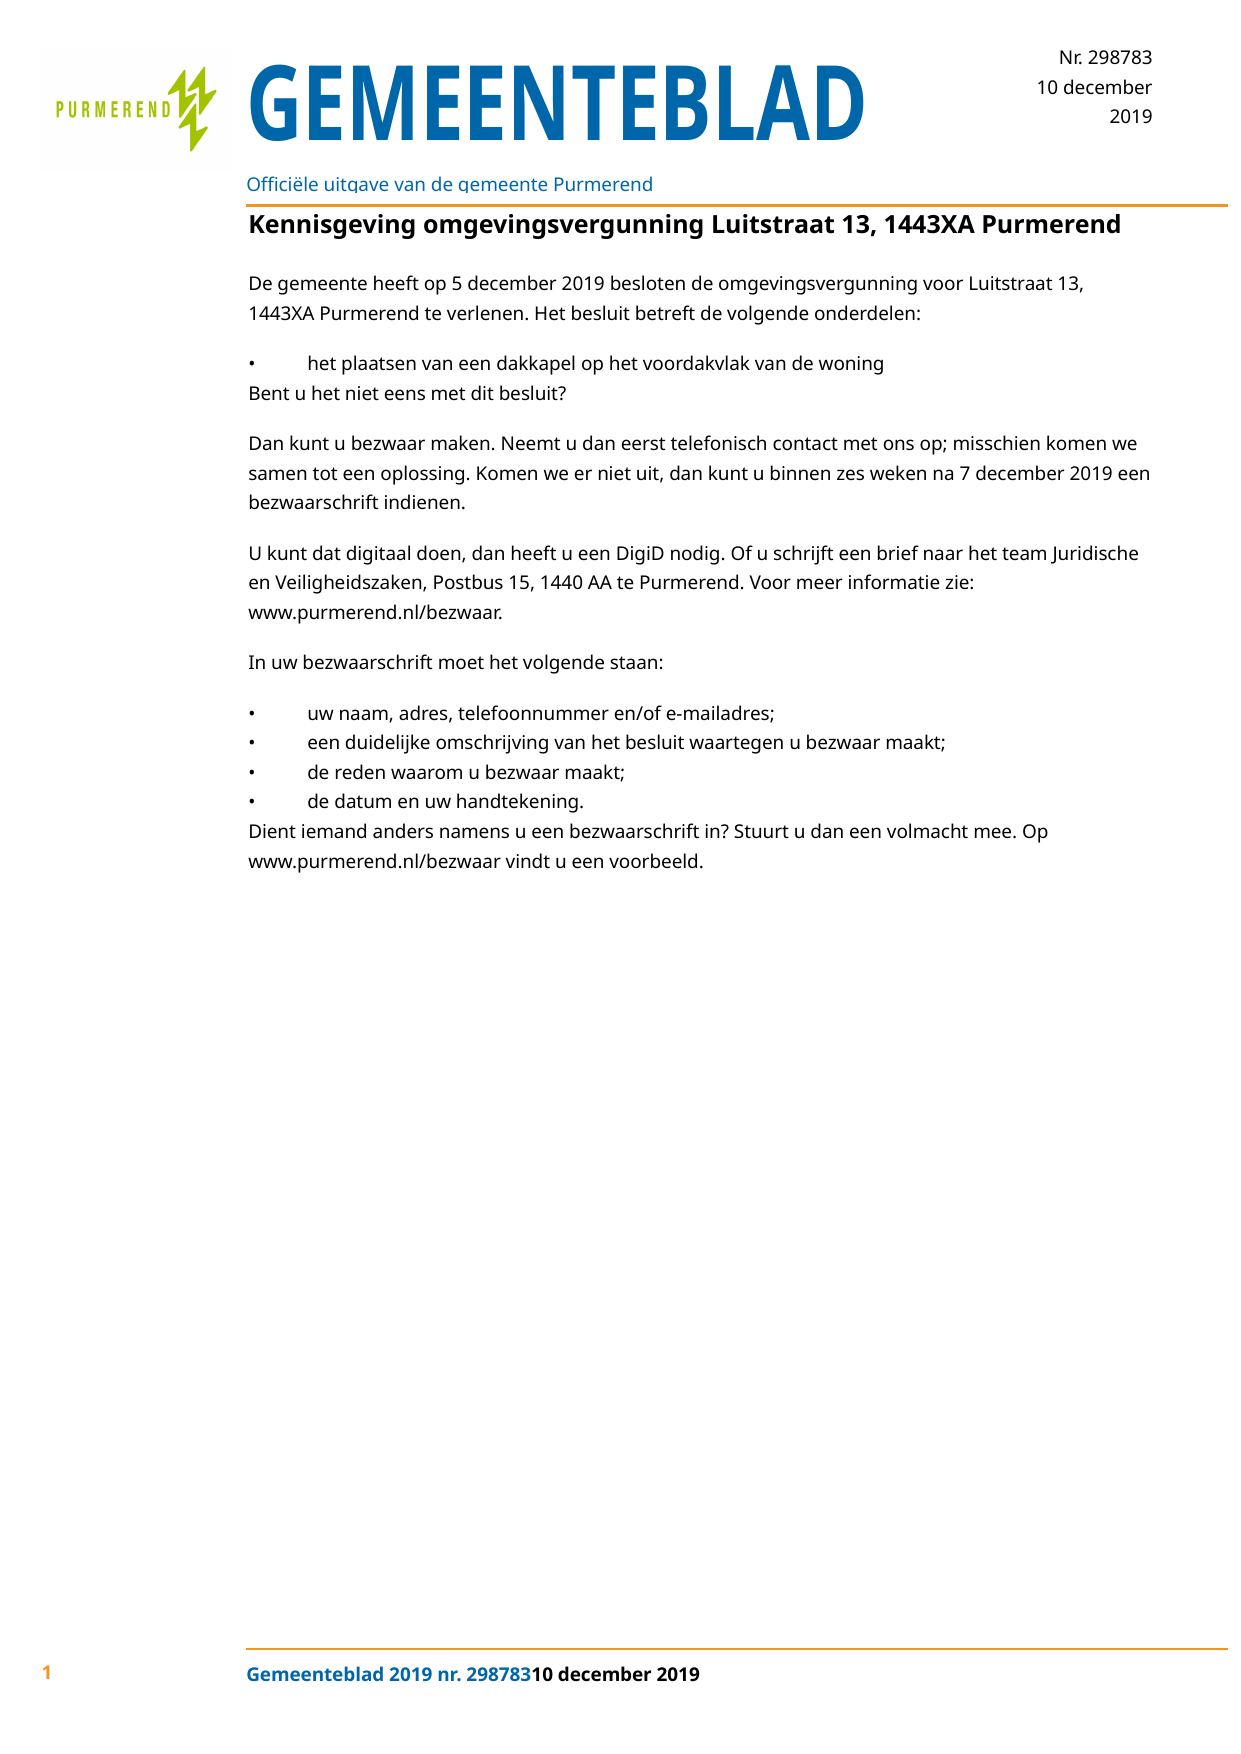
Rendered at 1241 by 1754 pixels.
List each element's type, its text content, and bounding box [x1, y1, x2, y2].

text Dient iemand anders namens u een bezwaarschrift in? Stuurt u dan een volmacht mee. Op www.purmerend.nl/bezwaar vindt u een voorbeeld. [248, 818, 1152, 873]
text Bent u het niet eens met dit besluit? [248, 380, 1152, 406]
text De gemeente heeft op 5 december 2019 besloten de omgevingsvergunning voor Luitstraat 13, 1443XA Purmerend te verlenen. Het besluit betreft de volgende onderdelen: [248, 270, 1152, 326]
list een duidelijke omschrijving van het besluit waartegen u bezwaar maakt; [248, 729, 1152, 755]
list uw naam, adres, telefoonnummer en/of e-mailadres; [248, 700, 1152, 726]
list het plaatsen van een dakkapel op het voordakvlak van de woning [248, 350, 1152, 376]
text Kennisgeving omgevingsvergunning Luitstraat 13, 1443XA Purmerend [248, 207, 1152, 241]
list de datum en uw handtekening. [248, 789, 1152, 814]
list de reden waarom u bezwaar maakt; [248, 759, 1152, 785]
text In uw bezwaarschrift moet het volgende staan: [248, 649, 1152, 675]
text Dan kunt u bezwaar maken. Neemt u dan eerst telefonisch contact met ons op; misschien komen we samen tot een oplossing. Komen we er niet uit, dan kunt u binnen zes weken na 7 december 2019 een bezwaarschrift indienen. [248, 430, 1152, 515]
picture [41, 47, 231, 172]
text U kunt dat digitaal doen, dan heeft u een DigiD nodig. Of u schrijft een brief naar het team Juridische en Veiligheidszaken, Postbus 15, 1440 AA te Purmerend. Voor meer informatie zie: www.purmerend.nl/bezwaar. [248, 540, 1152, 625]
